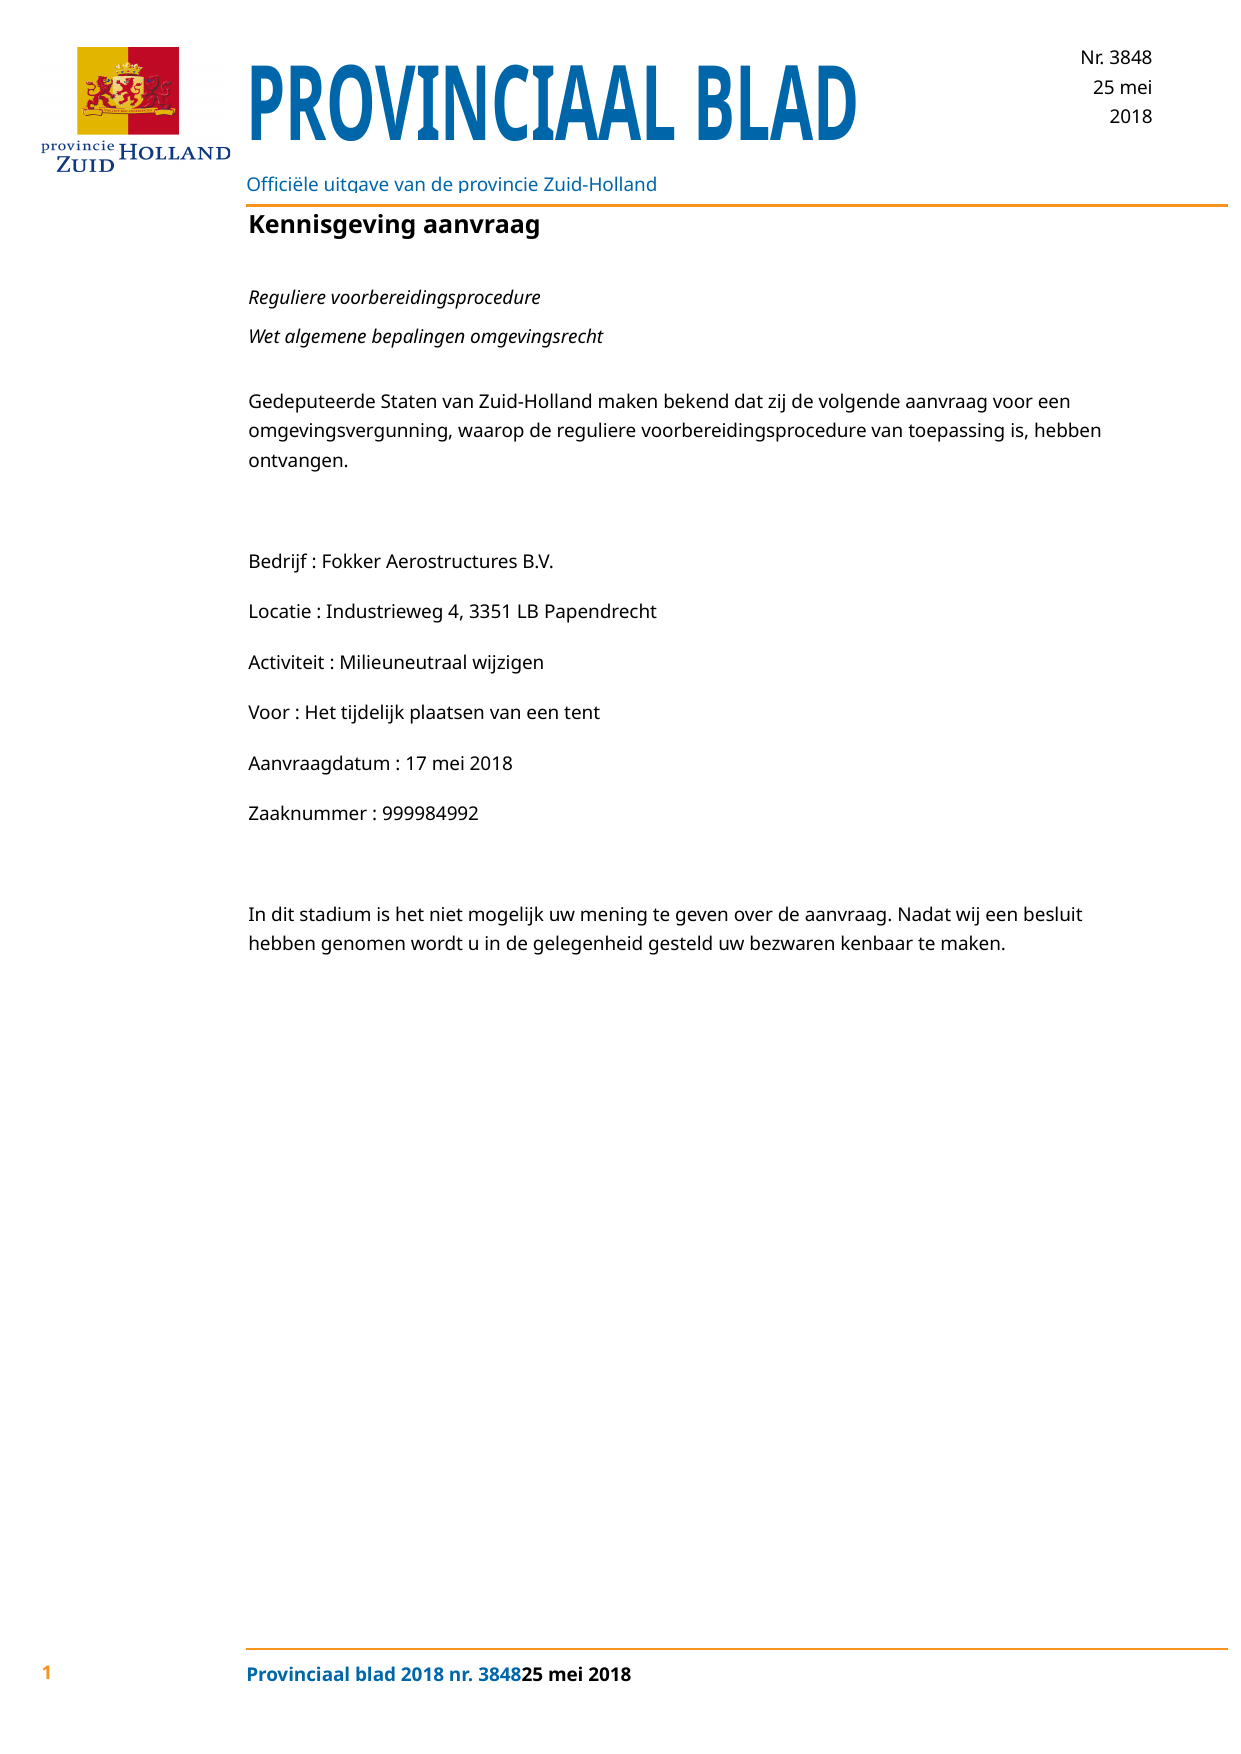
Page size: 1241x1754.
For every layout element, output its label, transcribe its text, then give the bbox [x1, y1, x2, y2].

text Aanvraagdatum : 17 mei 2018 [248, 750, 1152, 776]
text Voor : Het tijdelijk plaatsen van een tent [248, 699, 1152, 725]
text Bedrijf : Fokker Aerostructures B.V. [248, 548, 1152, 574]
text Wet algemene bepalingen omgevingsrecht [248, 323, 1152, 349]
text Kennisgeving aanvraag [248, 207, 1152, 241]
text Locatie : Industrieweg 4, 3351 LB Papendrecht [248, 598, 1152, 624]
text In dit stadium is het niet mogelijk uw mening te geven over de aanvraag. Nadat wij een besluit hebben genomen wordt u in de gelegenheid gesteld uw bezwaren kenbaar te maken. [248, 901, 1152, 956]
picture [41, 47, 231, 172]
text Zaaknummer : 999984992 [248, 800, 1152, 826]
text Reguliere voorbereidingsprocedure [248, 284, 1152, 309]
text Activiteit : Milieuneutraal wijzigen [248, 649, 1152, 675]
text Gedeputeerde Staten van Zuid-Holland maken bekend dat zij de volgende aanvraag voor een omgevingsvergunning, waarop de reguliere voorbereidingsprocedure van toepassing is, hebben ontvangen. [248, 388, 1152, 473]
